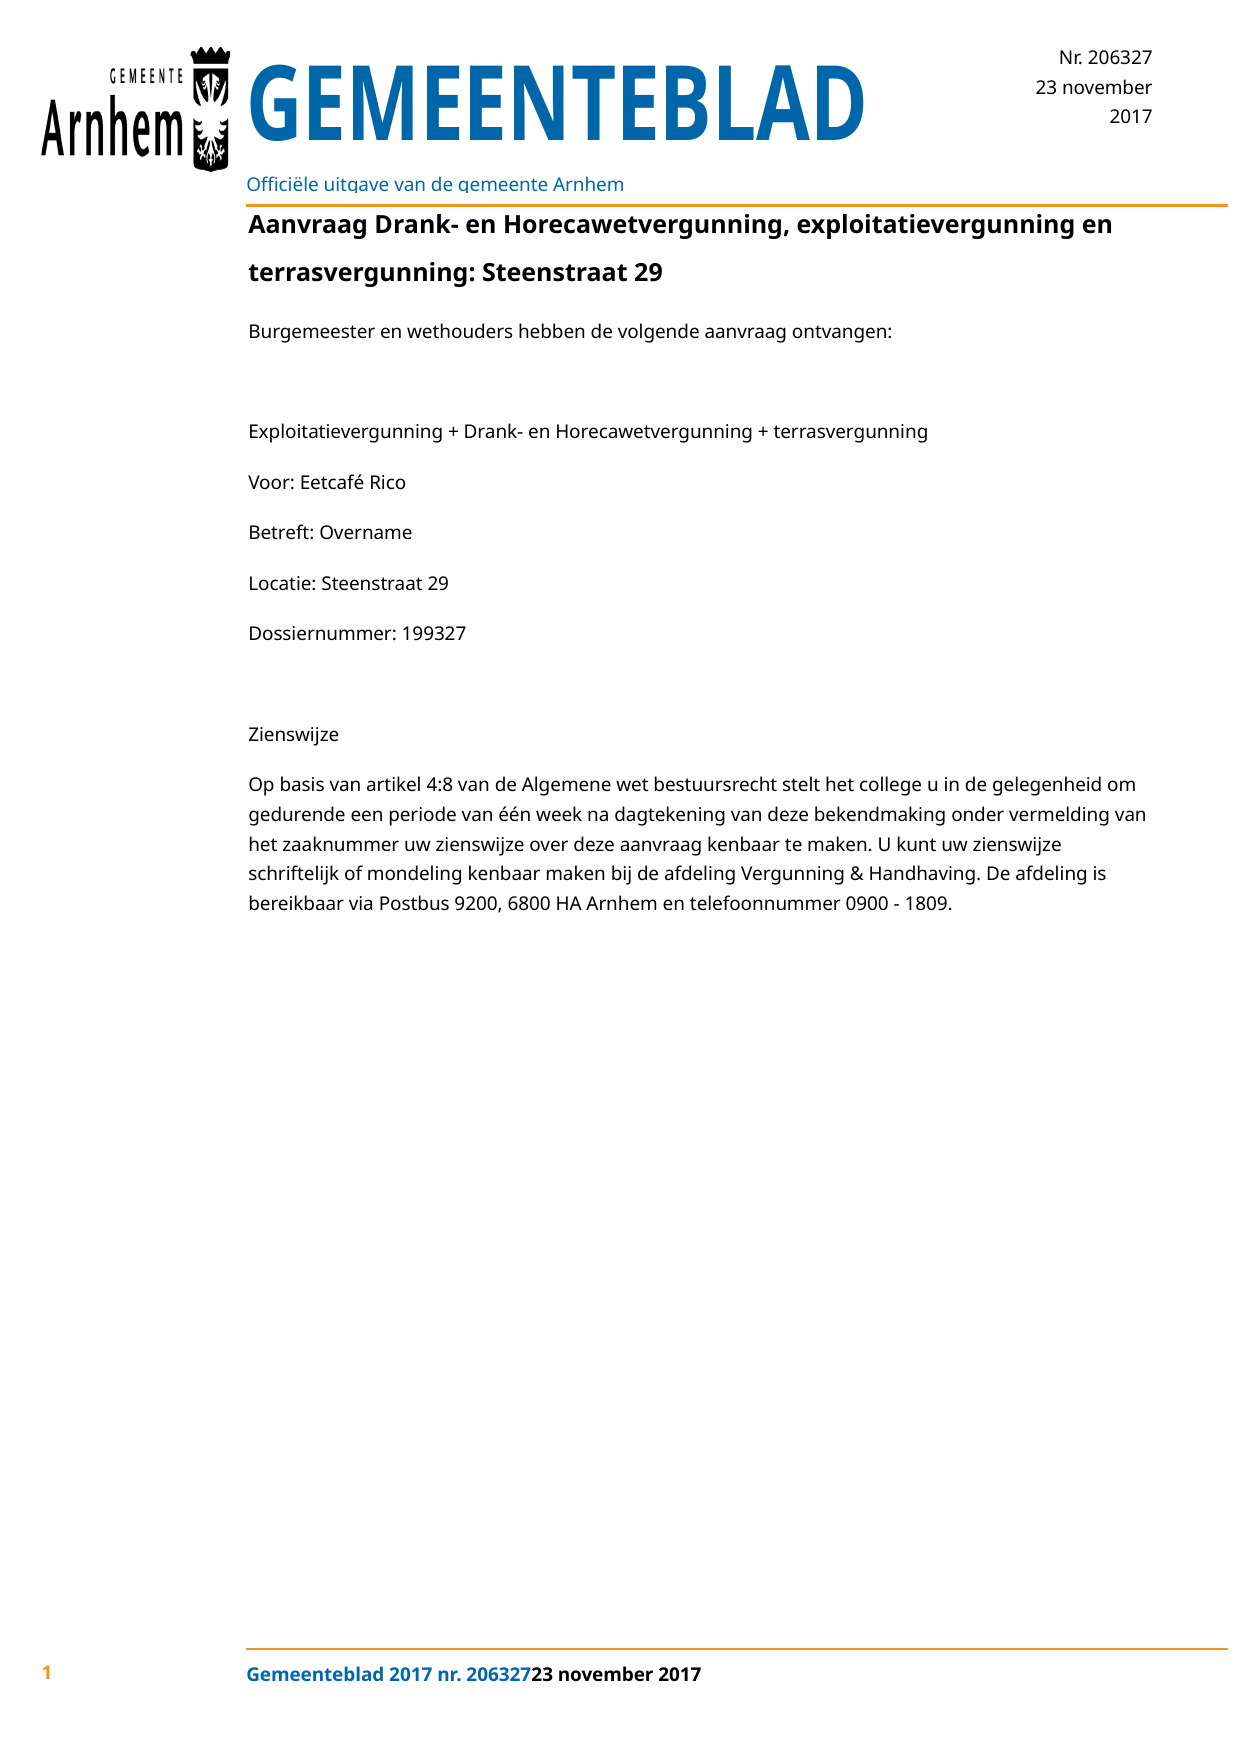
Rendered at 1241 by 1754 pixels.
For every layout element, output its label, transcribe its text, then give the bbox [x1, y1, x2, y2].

text Burgemeester en wethouders hebben de volgende aanvraag ontvangen: [248, 318, 1152, 344]
text Zienswijze [248, 721, 1152, 747]
text Dossiernummer: 199327 [248, 620, 1152, 646]
text Locatie: Steenstraat 29 [248, 570, 1152, 596]
text Betreft: Overname [248, 519, 1152, 545]
text Aanvraag Drank- en Horecawetvergunning, exploitatievergunning en terrasvergunning: Steenstraat 29 [248, 207, 1152, 288]
text Exploitatievergunning + Drank- en Horecawetvergunning + terrasvergunning [248, 419, 1152, 444]
picture [41, 47, 231, 172]
text Voor: Eetcafé Rico [248, 469, 1152, 495]
text Op basis van artikel 4:8 van de Algemene wet bestuursrecht stelt het college u in de gelegenheid om gedurende een periode van één week na dagtekening van deze bekendmaking onder vermelding van het zaaknummer uw zienswijze over deze aanvraag kenbaar te maken. U kunt uw zienswijze schriftelijk of mondeling kenbaar maken bij de afdeling Vergunning & Handhaving. De afdeling is bereikbaar via Postbus 9200, 6800 HA Arnhem en telefoonnummer 0900 - 1809. [248, 772, 1152, 916]
